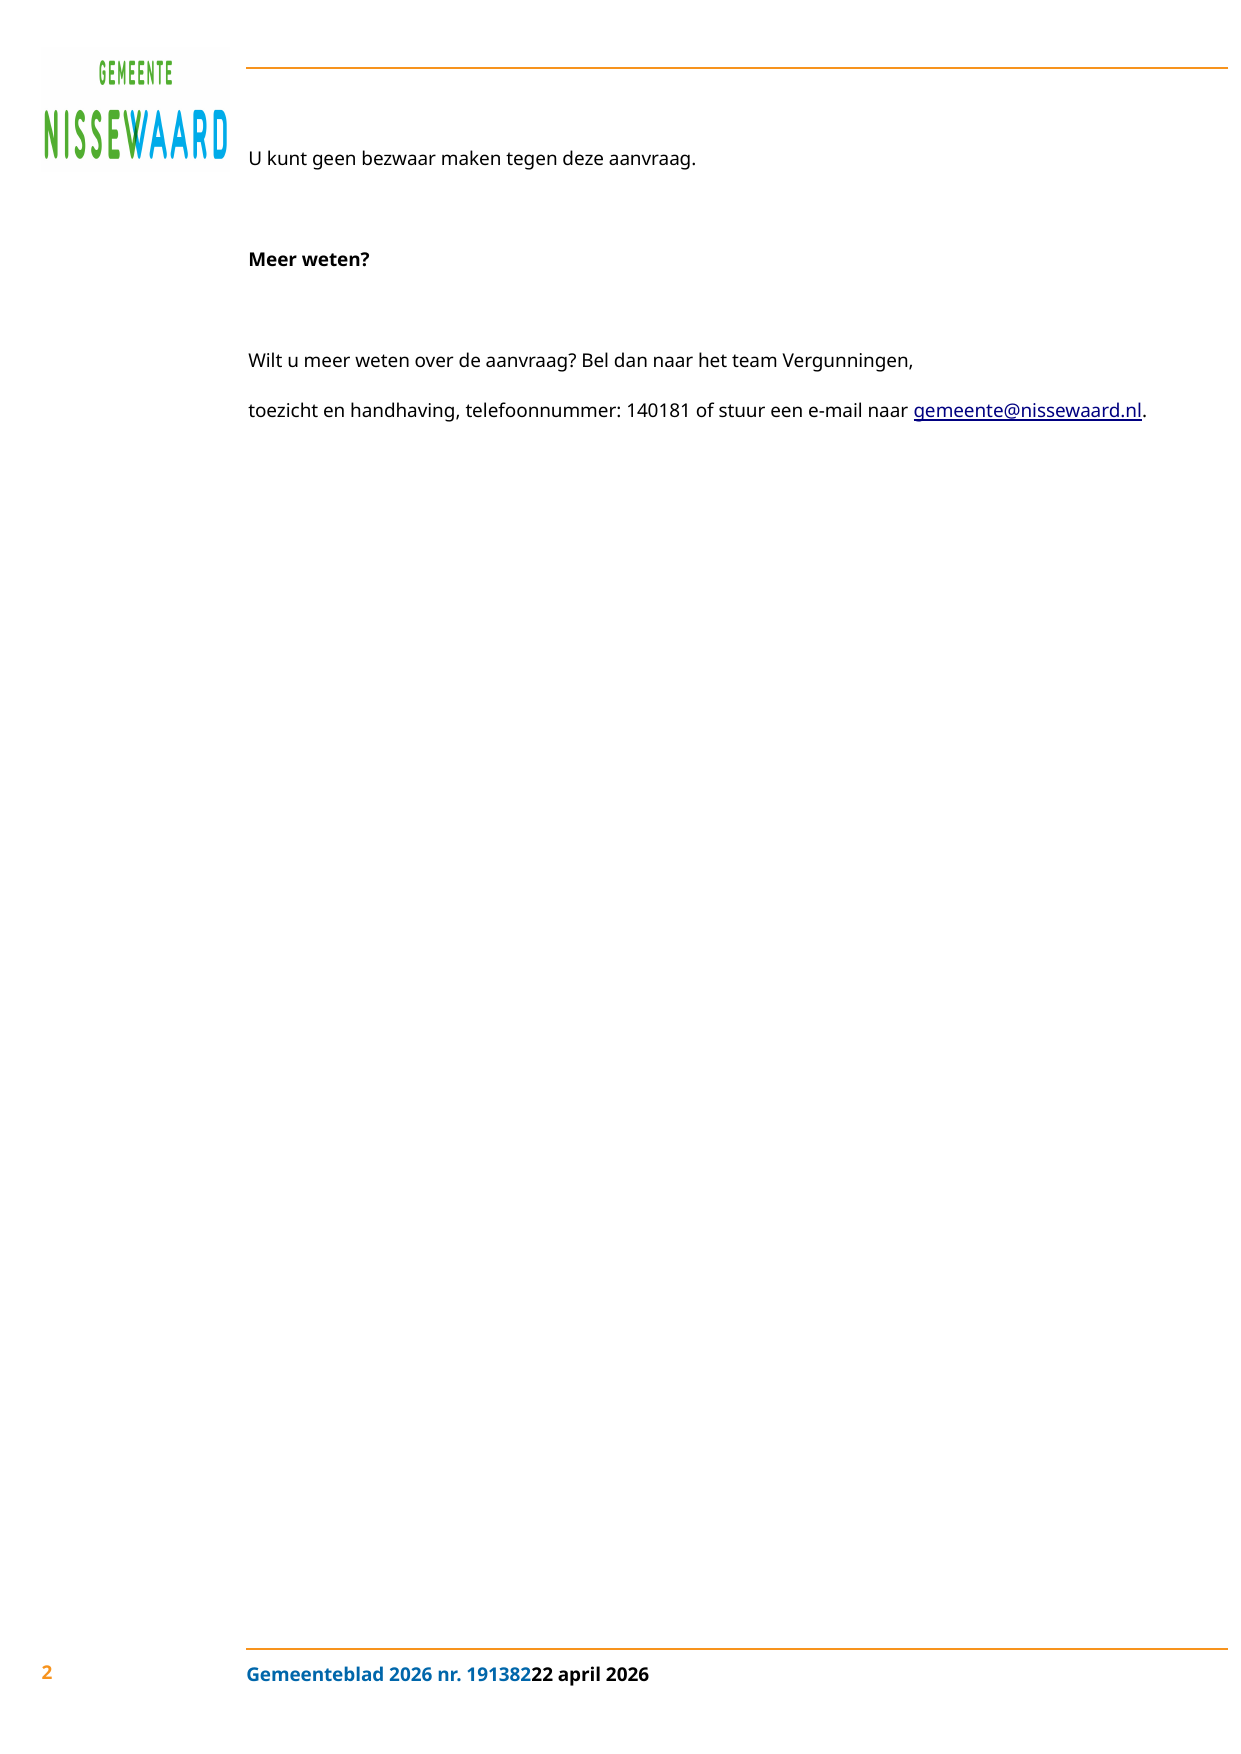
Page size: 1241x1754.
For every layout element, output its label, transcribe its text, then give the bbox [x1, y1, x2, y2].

text U kunt geen bezwaar maken tegen deze aanvraag. [248, 145, 1152, 171]
text toezicht en handhaving, telefoonnummer: 140181 of stuur een e-mail naar gemeente@nissewaard.nl. [248, 397, 1152, 423]
picture [41, 47, 231, 172]
text Wilt u meer weten over de aanvraag? Bel dan naar het team Vergunningen, [248, 347, 1152, 373]
text Meer weten? [248, 246, 1152, 272]
